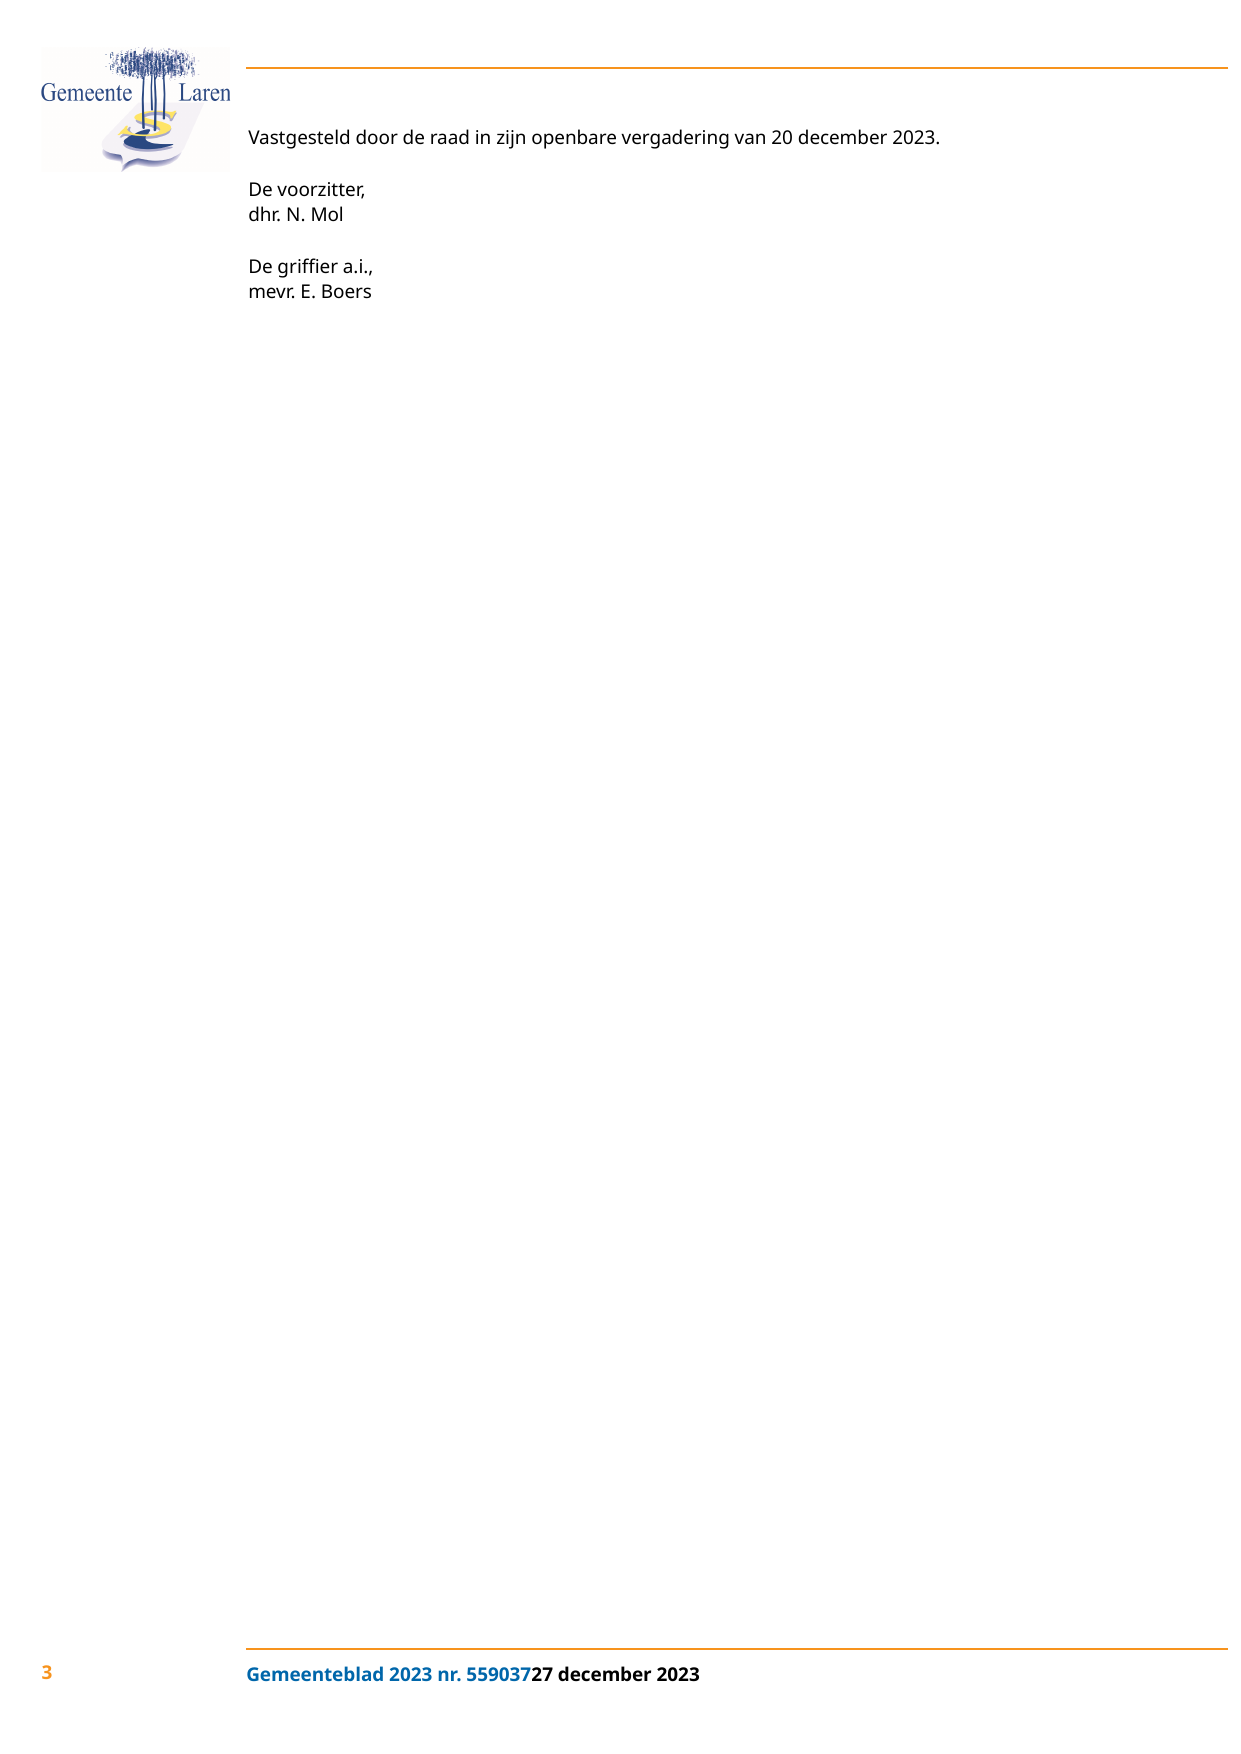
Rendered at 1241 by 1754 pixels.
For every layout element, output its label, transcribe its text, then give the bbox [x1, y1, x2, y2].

text Vastgesteld door de raad in zijn openbare vergadering van 20 december 2023. [248, 124, 1152, 150]
text mevr. E. Boers [248, 279, 1152, 304]
text dhr. N. Mol [248, 202, 1152, 227]
picture [41, 47, 231, 172]
text De griffier a.i., [248, 253, 1152, 279]
text De voorzitter, [248, 176, 1152, 202]
